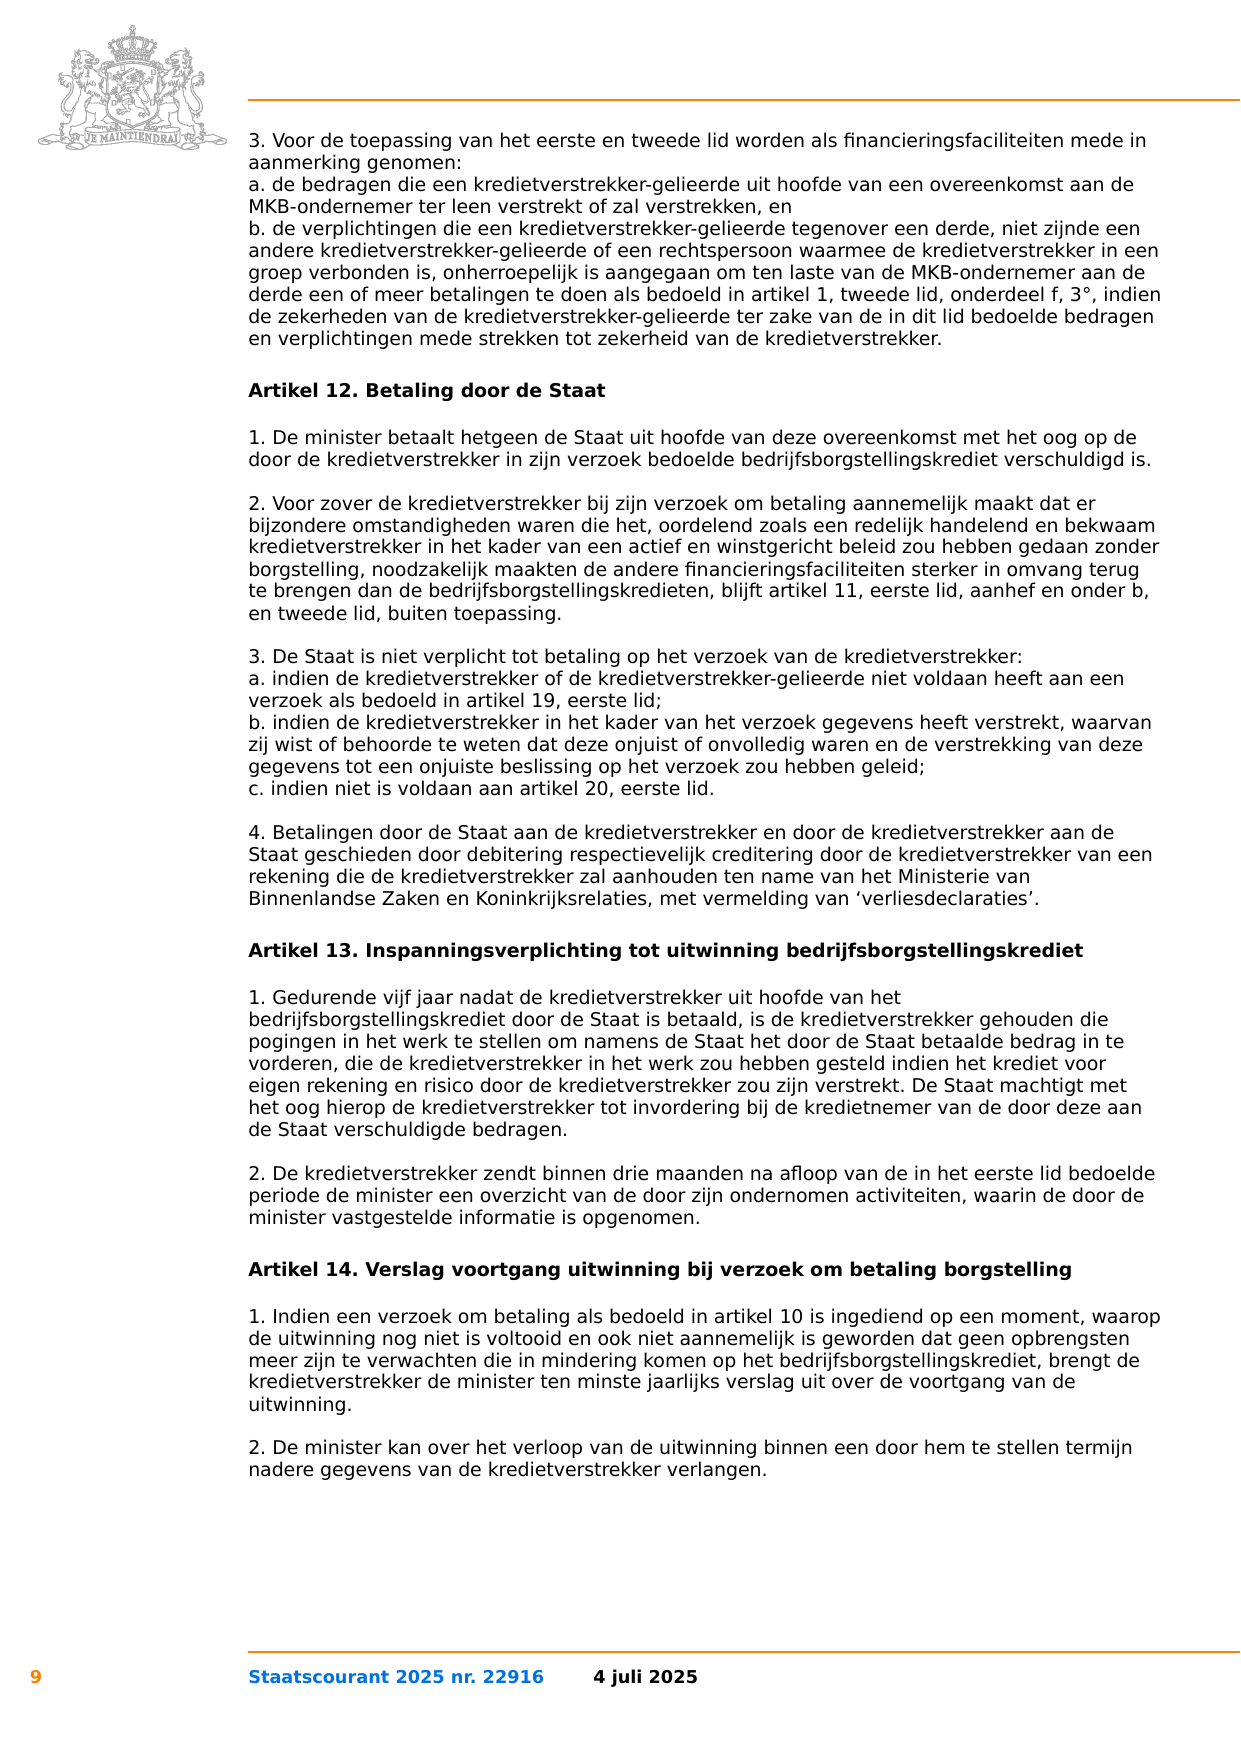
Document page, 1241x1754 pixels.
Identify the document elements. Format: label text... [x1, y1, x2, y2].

text c. indien niet is voldaan aan artikel 20, eerste lid. [248, 778, 1163, 800]
text b. indien de kredietverstrekker in het kader van het verzoek gegevens heeft verstrekt, waarvan zij wist of behoorde te weten dat deze onjuist of onvolledig waren en de verstrekking van deze gegevens tot een onjuiste beslissing op het verzoek zou hebben geleid; [248, 712, 1163, 778]
text a. indien de kredietverstrekker of de kredietverstrekker-gelieerde niet voldaan heeft aan een verzoek als bedoeld in artikel 19, eerste lid; [248, 668, 1163, 712]
text 2. De kredietverstrekker zendt binnen drie maanden na afloop van de in het eerste lid bedoelde periode de minister een overzicht van de door zijn ondernomen activiteiten, waarin de door de minister vastgestelde informatie is opgenomen. [248, 1163, 1163, 1228]
text 1. Gedurende vijf jaar nadat de kredietverstrekker uit hoofde van het bedrijfsborgstellingskrediet door de Staat is betaald, is de kredietverstrekker gehouden die pogingen in het werk te stellen om namens de Staat het door de Staat betaalde bedrag in te vorderen, die de kredietverstrekker in het werk zou hebben gesteld indien het krediet voor eigen rekening en risico door de kredietverstrekker zou zijn verstrekt. De Staat machtigt met het oog hierop de kredietverstrekker tot invordering bij de kredietnemer van de door deze aan de Staat verschuldigde bedragen. [248, 987, 1163, 1141]
text 1. Indien een verzoek om betaling als bedoeld in artikel 10 is ingediend op een moment, waarop de uitwinning nog niet is voltooid en ook niet aannemelijk is geworden dat geen opbrengsten meer zijn te verwachten die in mindering komen op het bedrijfsborgstellingskrediet, brengt de kredietverstrekker de minister ten minste jaarlijks verslag uit over de voortgang van de uitwinning. [248, 1306, 1163, 1415]
text 2. Voor zover de kredietverstrekker bij zijn verzoek om betaling aannemelijk maakt dat er bijzondere omstandigheden waren die het, oordelend zoals een redelijk handelend en bekwaam kredietverstrekker in het kader van een actief en winstgericht beleid zou hebben gedaan zonder borgstelling, noodzakelijk maakten de andere financieringsfaciliteiten sterker in omvang terug te brengen dan de bedrijfsborgstellingskredieten, blijft artikel 11, eerste lid, aanhef en onder b, en tweede lid, buiten toepassing. [248, 492, 1163, 624]
subtitle Artikel 13. Inspanningsverplichting tot uitwinning bedrijfsborgstellingskrediet [248, 940, 1163, 962]
text a. de bedragen die een kredietverstrekker-gelieerde uit hoofde van een overeenkomst aan de MKB-ondernemer ter leen verstrekt of zal verstrekken, en [248, 174, 1163, 218]
text 3. De Staat is niet verplicht tot betaling op het verzoek van de kredietverstrekker: [248, 646, 1163, 668]
text 3. Voor de toepassing van het eerste en tweede lid worden als financieringsfaciliteiten mede in aanmerking genomen: [248, 130, 1163, 174]
subtitle Artikel 12. Betaling door de Staat [248, 380, 1163, 402]
text 4. Betalingen door de Staat aan de kredietverstrekker en door de kredietverstrekker aan de Staat geschieden door debitering respectievelijk creditering door de kredietverstrekker van een rekening die de kredietverstrekker zal aanhouden ten name van het Ministerie van Binnenlandse Zaken en Koninkrijksrelaties, met vermelding van ‘verliesdeclaraties’. [248, 822, 1163, 910]
picture [38, 25, 227, 150]
text 1. De minister betaalt hetgeen de Staat uit hoofde van deze overeenkomst met het oog op de door de kredietverstrekker in zijn verzoek bedoelde bedrijfsborgstellingskrediet verschuldigd is. [248, 427, 1163, 471]
text b. de verplichtingen die een kredietverstrekker-gelieerde tegenover een derde, niet zijnde een andere kredietverstrekker-gelieerde of een rechtspersoon waarmee de kredietverstrekker in een groep verbonden is, onherroepelijk is aangegaan om ten laste van de MKB-ondernemer aan de derde een of meer betalingen te doen als bedoeld in artikel 1, tweede lid, onderdeel f, 3°, indien de zekerheden van de kredietverstrekker-gelieerde ter zake van de in dit lid bedoelde bedragen en verplichtingen mede strekken tot zekerheid van de kredietverstrekker. [248, 218, 1163, 350]
subtitle Artikel 14. Verslag voortgang uitwinning bij verzoek om betaling borgstelling [248, 1258, 1163, 1281]
text 2. De minister kan over het verloop van de uitwinning binnen een door hem te stellen termijn nadere gegevens van de kredietverstrekker verlangen. [248, 1437, 1163, 1481]
